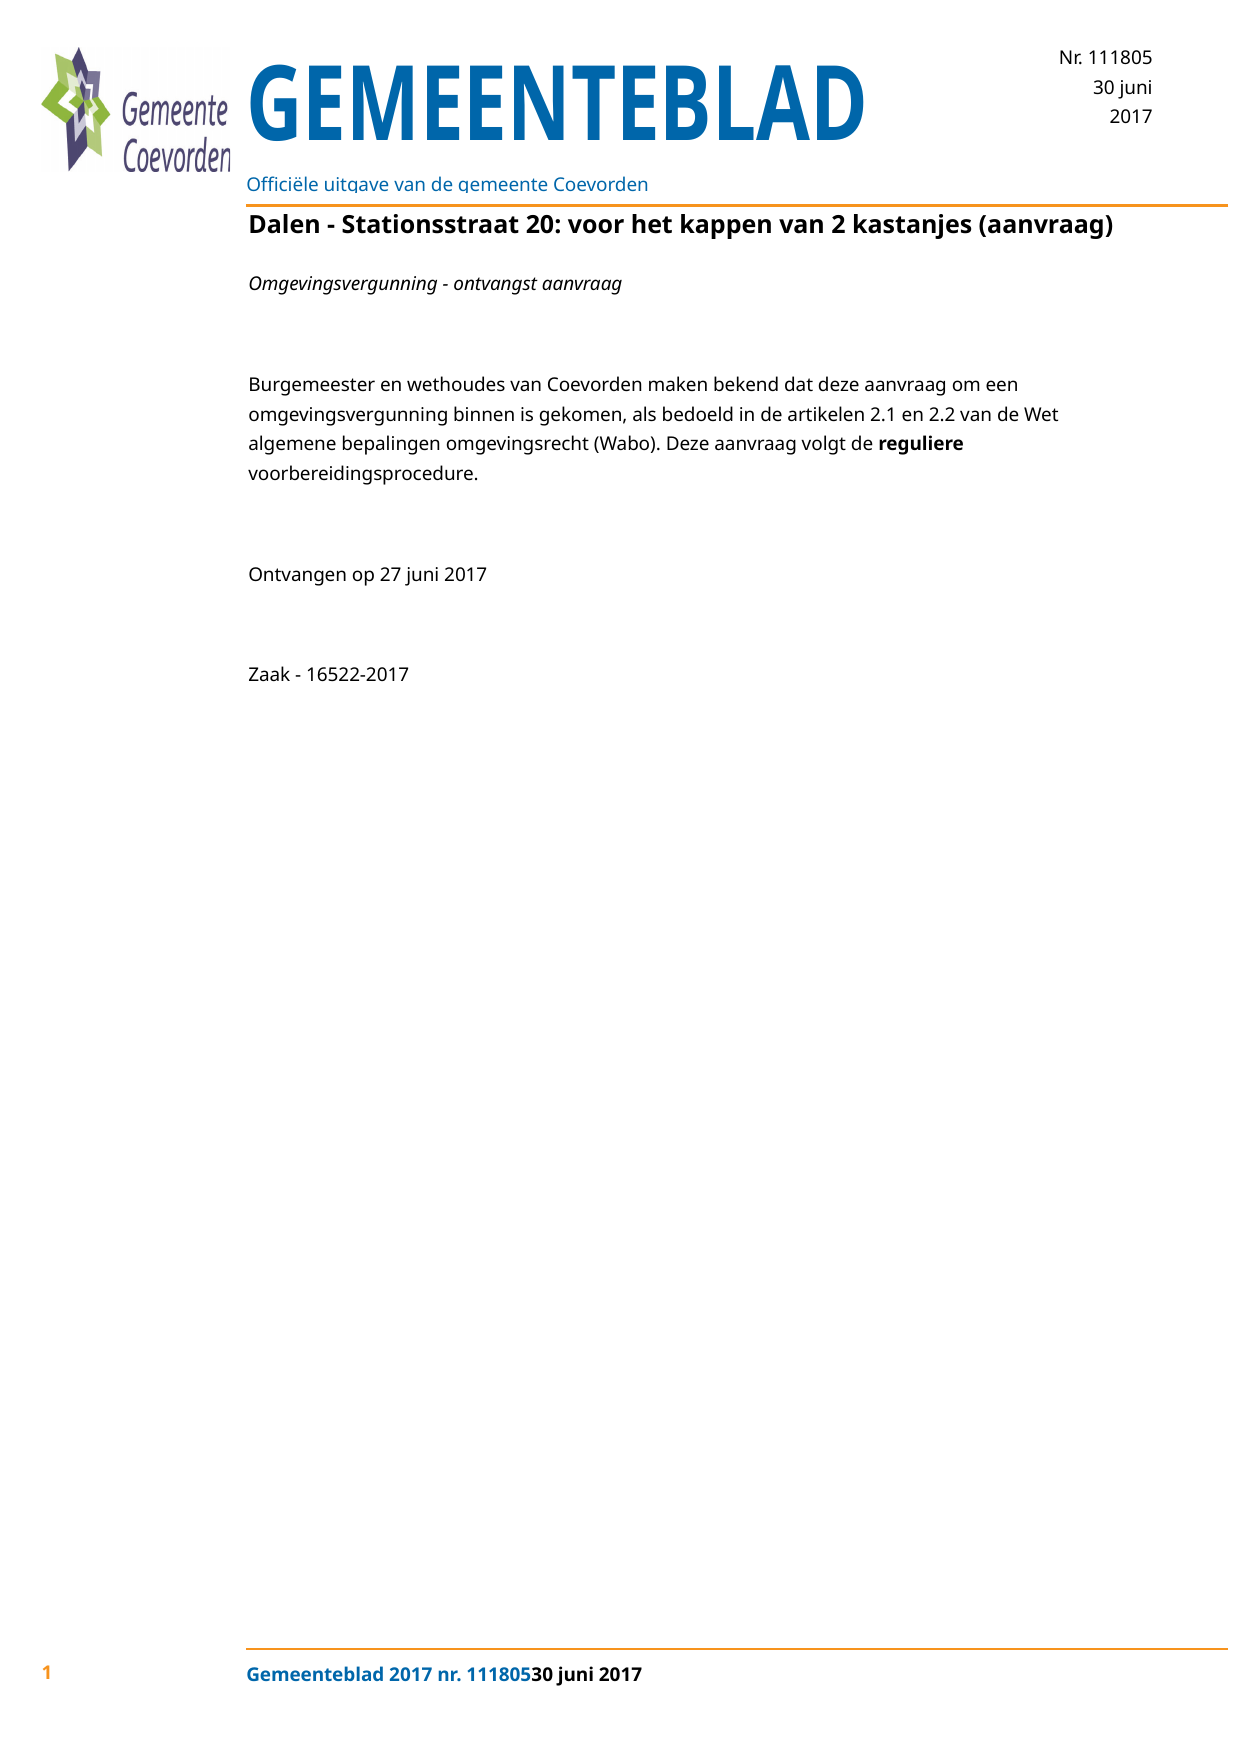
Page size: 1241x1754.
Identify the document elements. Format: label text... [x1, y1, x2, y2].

text Zaak - 16522-2017 [248, 662, 1152, 687]
text Dalen - Stationsstraat 20: voor het kappen van 2 kastanjes (aanvraag) [248, 207, 1152, 241]
text Ontvangen op 27 juni 2017 [248, 561, 1152, 586]
text Burgemeester en wethoudes van Coevorden maken bekend dat deze aanvraag om een omgevingsvergunning binnen is gekomen, als bedoeld in de artikelen 2.1 en 2.2 van de Wet algemene bepalingen omgevingsrecht (Wabo). Deze aanvraag volgt de reguliere voorbereidingsprocedure. [248, 371, 1152, 486]
text Omgevingsvergunning - ontvangst aanvraag [248, 270, 1152, 296]
picture [41, 47, 231, 172]
